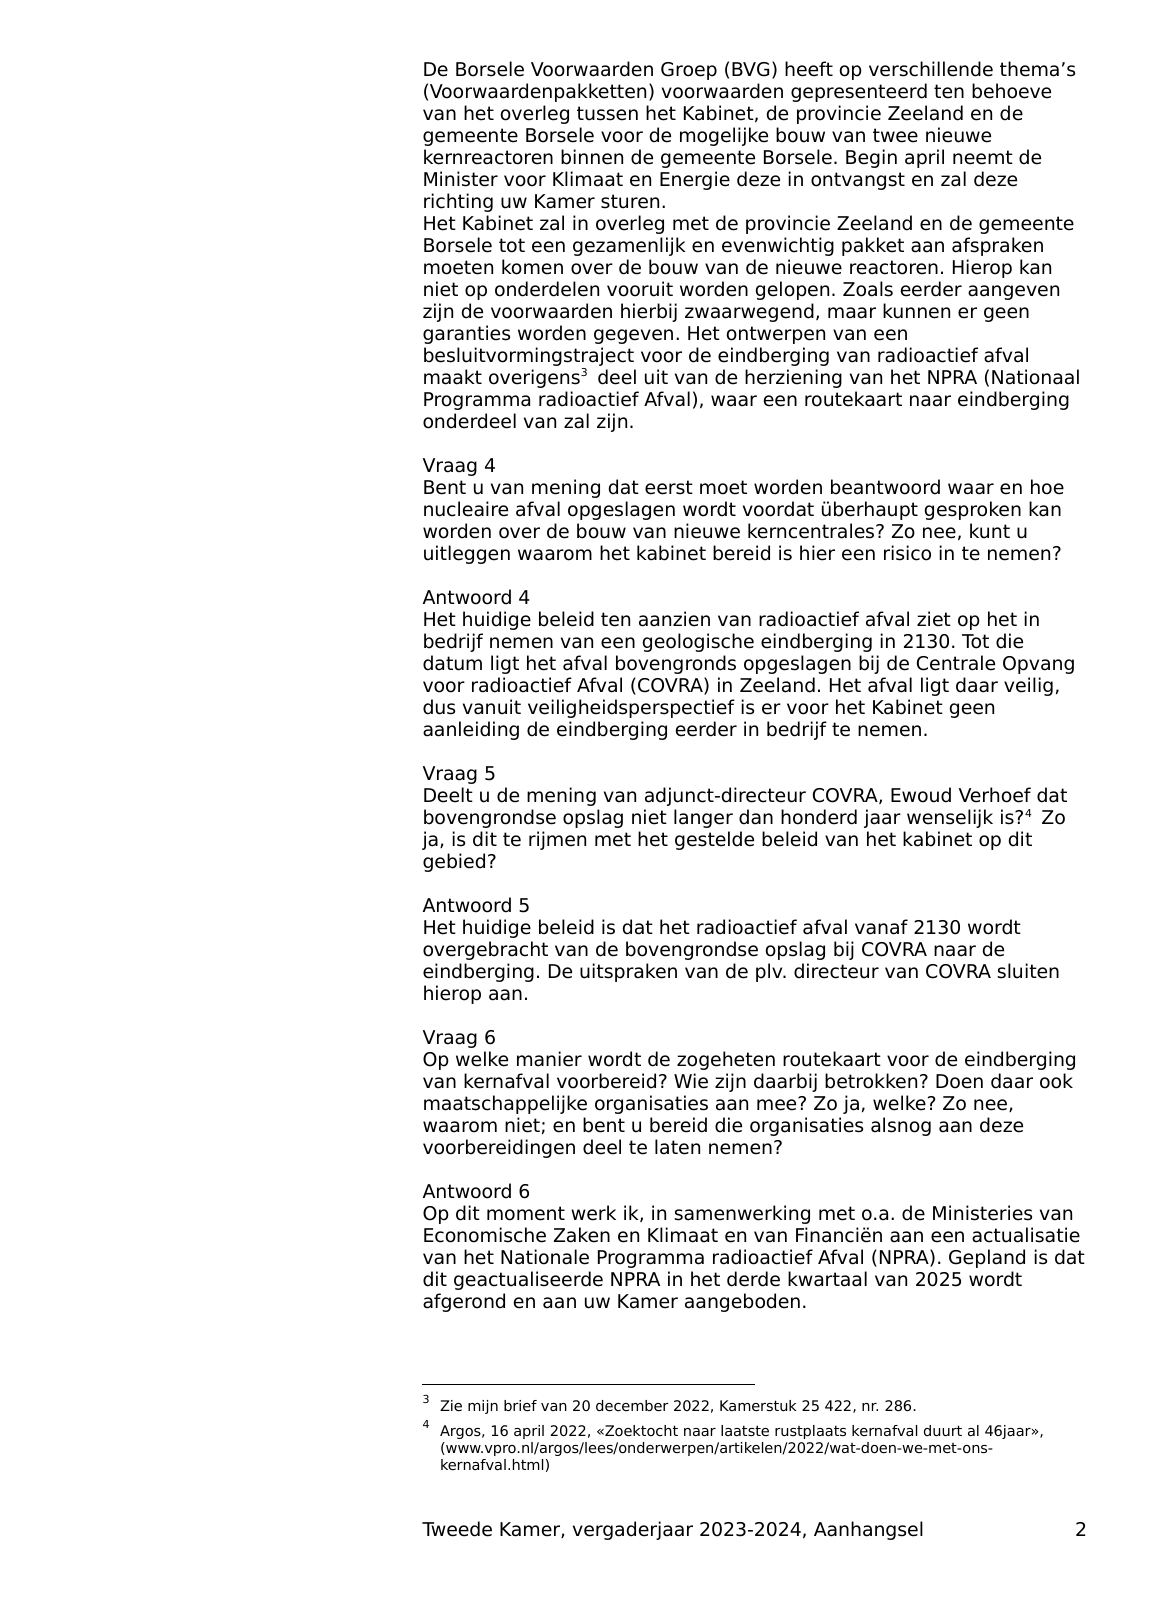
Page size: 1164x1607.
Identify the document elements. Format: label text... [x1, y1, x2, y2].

text Het huidige beleid ten aanzien van radioactief afval ziet op het in bedrijf nemen van een geologische eindberging in 2130. Tot die datum ligt het afval bovengronds opgeslagen bij de Centrale Opvang voor radioactief Afval (COVRA) in Zeeland. Het afval ligt daar veilig, dus vanuit veiligheidsperspectief is er voor het Kabinet geen aanleiding de eindberging eerder in bedrijf te nemen. [422, 609, 1087, 741]
text Op welke manier wordt de zogeheten routekaart voor de eindberging van kernafval voorbereid? Wie zijn daarbij betrokken? Doen daar ook maatschappelijke organisaties aan mee? Zo ja, welke? Zo nee, waarom niet; en bent u bereid die organisaties alsnog aan deze voorbereidingen deel te laten nemen? [422, 1049, 1087, 1159]
text Deelt u de mening van adjunct-directeur COVRA, Ewoud Verhoef dat bovengrondse opslag niet langer dan honderd jaar wenselijk is? Zo ja, is dit te rijmen met het gestelde beleid van het kabinet op dit gebied? [422, 785, 1087, 873]
text Antwoord 5 [422, 895, 1087, 917]
text Argos, 16 april 2022, «Zoektocht naar laatste rustplaats kernafval duurt al 46jaar», (www.vpro.nl/argos/lees/onderwerpen/artikelen/2022/wat-doen-we-met-ons-kernafval.html) [422, 1418, 1087, 1474]
text Zie mijn brief van 20 december 2022, Kamerstuk 25 422, nr. 286. [422, 1393, 1087, 1416]
text De Borsele Voorwaarden Groep (BVG) heeft op verschillende thema’s (Voorwaardenpakketten) voorwaarden gepresenteerd ten behoeve van het overleg tussen het Kabinet, de provincie Zeeland en de gemeente Borsele voor de mogelijke bouw van twee nieuwe kernreactoren binnen de gemeente Borsele. Begin april neemt de Minister voor Klimaat en Energie deze in ontvangst en zal deze richting uw Kamer sturen. [422, 59, 1087, 213]
text Antwoord 6 [422, 1181, 1087, 1203]
text Het Kabinet zal in overleg met de provincie Zeeland en de gemeente Borsele tot een gezamenlijk en evenwichtig pakket aan afspraken moeten komen over de bouw van de nieuwe reactoren. Hierop kan niet op onderdelen vooruit worden gelopen. Zoals eerder aangeven zijn de voorwaarden hierbij zwaarwegend, maar kunnen er geen garanties worden gegeven. Het ontwerpen van een besluitvormingstraject voor de eindberging van radioactief afval maakt overigens deel uit van de herziening van het NPRA (Nationaal Programma radioactief Afval), waar een routekaart naar eindberging onderdeel van zal zijn. [422, 213, 1087, 433]
text Vraag 4 [422, 455, 1087, 477]
text Vraag 6 [422, 1027, 1087, 1049]
text Antwoord 4 [422, 587, 1087, 609]
text Het huidige beleid is dat het radioactief afval vanaf 2130 wordt overgebracht van de bovengrondse opslag bij COVRA naar de eindberging. De uitspraken van de plv. directeur van COVRA sluiten hierop aan. [422, 917, 1087, 1005]
text Bent u van mening dat eerst moet worden beantwoord waar en hoe nucleaire afval opgeslagen wordt voordat überhaupt gesproken kan worden over de bouw van nieuwe kerncentrales? Zo nee, kunt u uitleggen waarom het kabinet bereid is hier een risico in te nemen? [422, 477, 1087, 565]
text Vraag 5 [422, 763, 1087, 785]
text Op dit moment werk ik, in samenwerking met o.a. de Ministeries van Economische Zaken en Klimaat en van Financiën aan een actualisatie van het Nationale Programma radioactief Afval (NPRA). Gepland is dat dit geactualiseerde NPRA in het derde kwartaal van 2025 wordt afgerond en aan uw Kamer aangeboden. [422, 1203, 1087, 1313]
